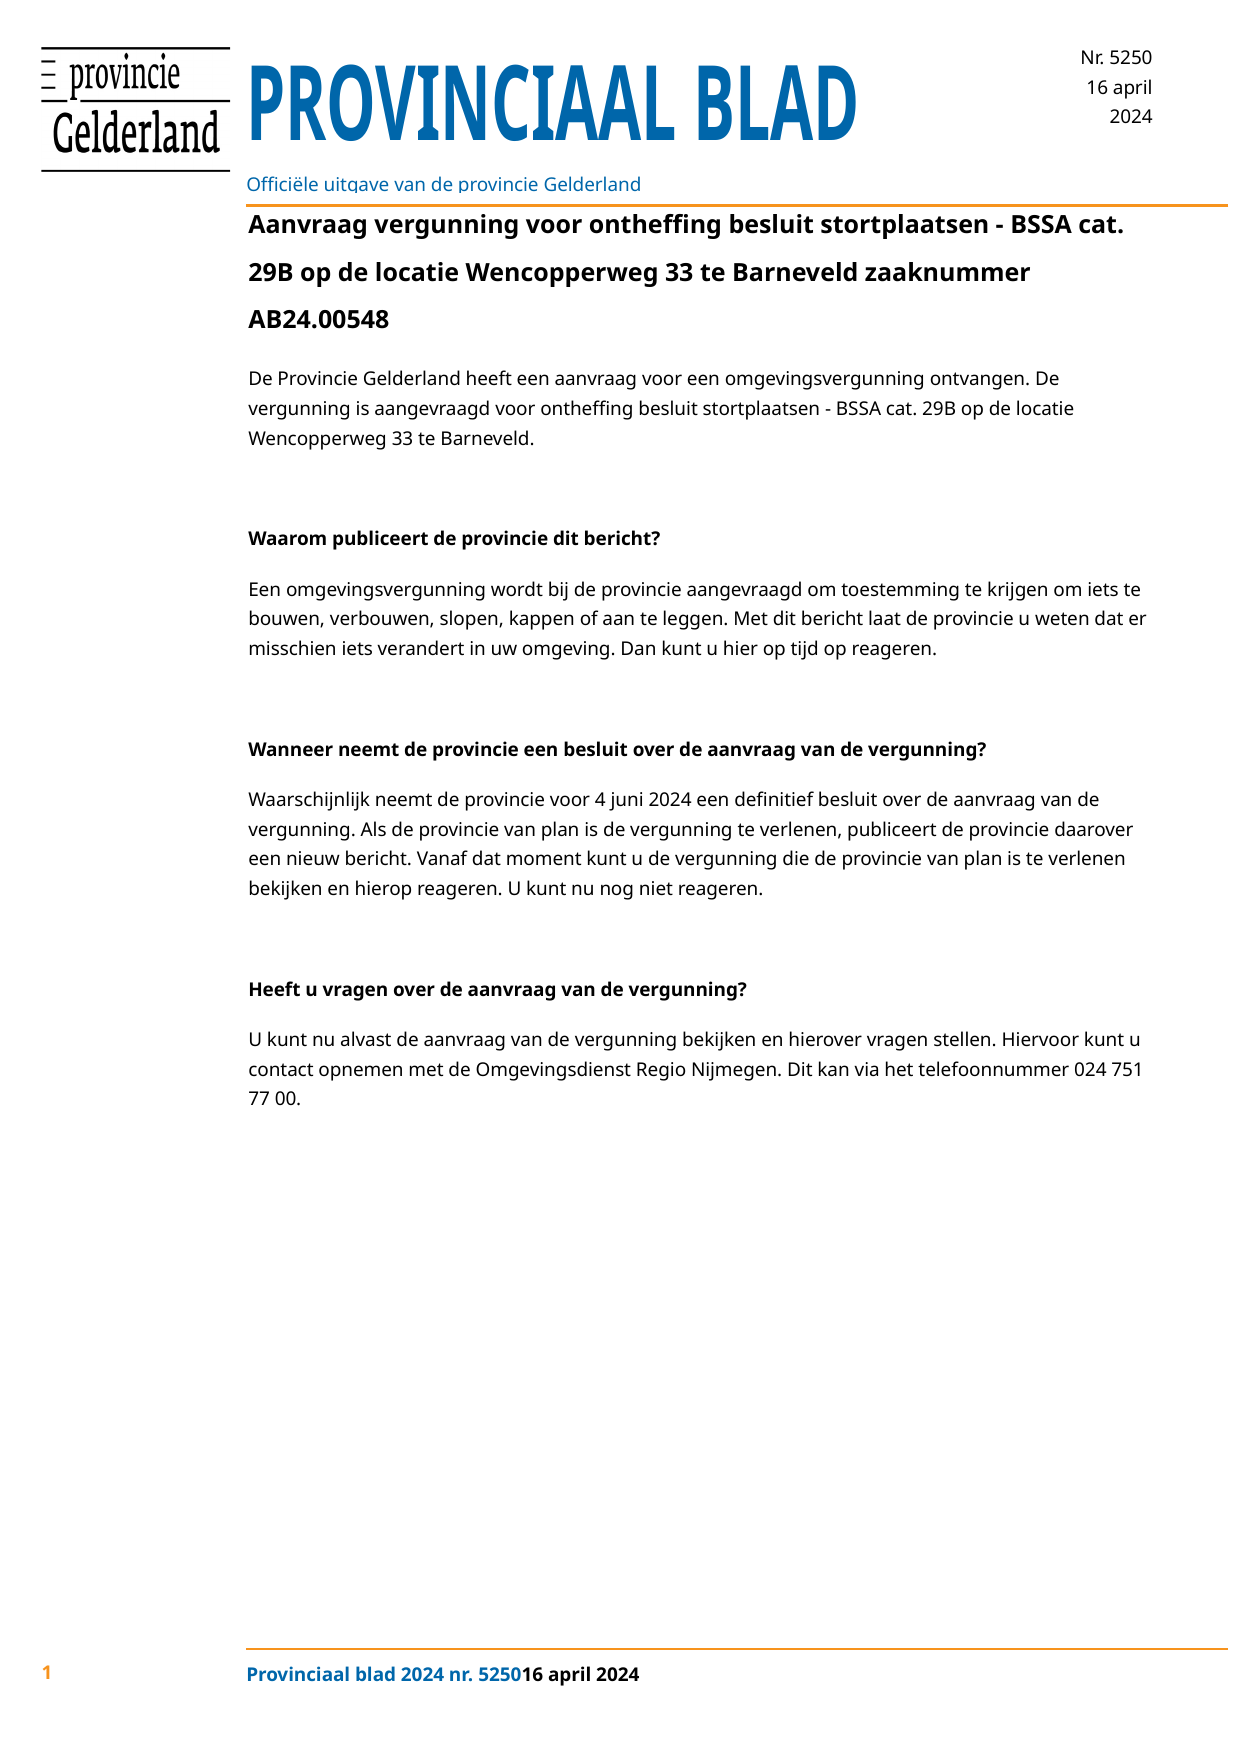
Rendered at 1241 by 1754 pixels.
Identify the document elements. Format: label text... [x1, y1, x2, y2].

text De Provincie Gelderland heeft een aanvraag voor een omgevingsvergunning ontvangen. De vergunning is aangevraagd voor ontheffing besluit stortplaatsen - BSSA cat. 29B op de locatie Wencopperweg 33 te Barneveld. [248, 366, 1152, 450]
picture [41, 47, 231, 172]
text U kunt nu alvast de aanvraag van de vergunning bekijken en hierover vragen stellen. Hiervoor kunt u contact opnemen met de Omgevingsdienst Regio Nijmegen. Dit kan via het telefoonnummer 024 751 77 00. [248, 1026, 1152, 1111]
text Waarom publiceert de provincie dit bericht? [248, 526, 1152, 551]
text Aanvraag vergunning voor ontheffing besluit stortplaatsen - BSSA cat. 29B op de locatie Wencopperweg 33 te Barneveld zaaknummer AB24.00548 [248, 207, 1152, 336]
text Waarschijnlijk neemt de provincie voor 4 juni 2024 een definitief besluit over de aanvraag van de vergunning. Als de provincie van plan is de vergunning te verlenen, publiceert de provincie daarover een nieuw bericht. Vanaf dat moment kunt u de vergunning die de provincie van plan is te verlenen bekijken en hierop reageren. U kunt nu nog niet reageren. [248, 786, 1152, 901]
text Heeft u vragen over de aanvraag van de vergunning? [248, 976, 1152, 1002]
text Wanneer neemt de provincie een besluit over de aanvraag van de vergunning? [248, 736, 1152, 762]
text Een omgevingsvergunning wordt bij de provincie aangevraagd om toestemming te krijgen om iets te bouwen, verbouwen, slopen, kappen of aan te leggen. Met dit bericht laat de provincie u weten dat er misschien iets verandert in uw omgeving. Dan kunt u hier op tijd op reageren. [248, 576, 1152, 661]
